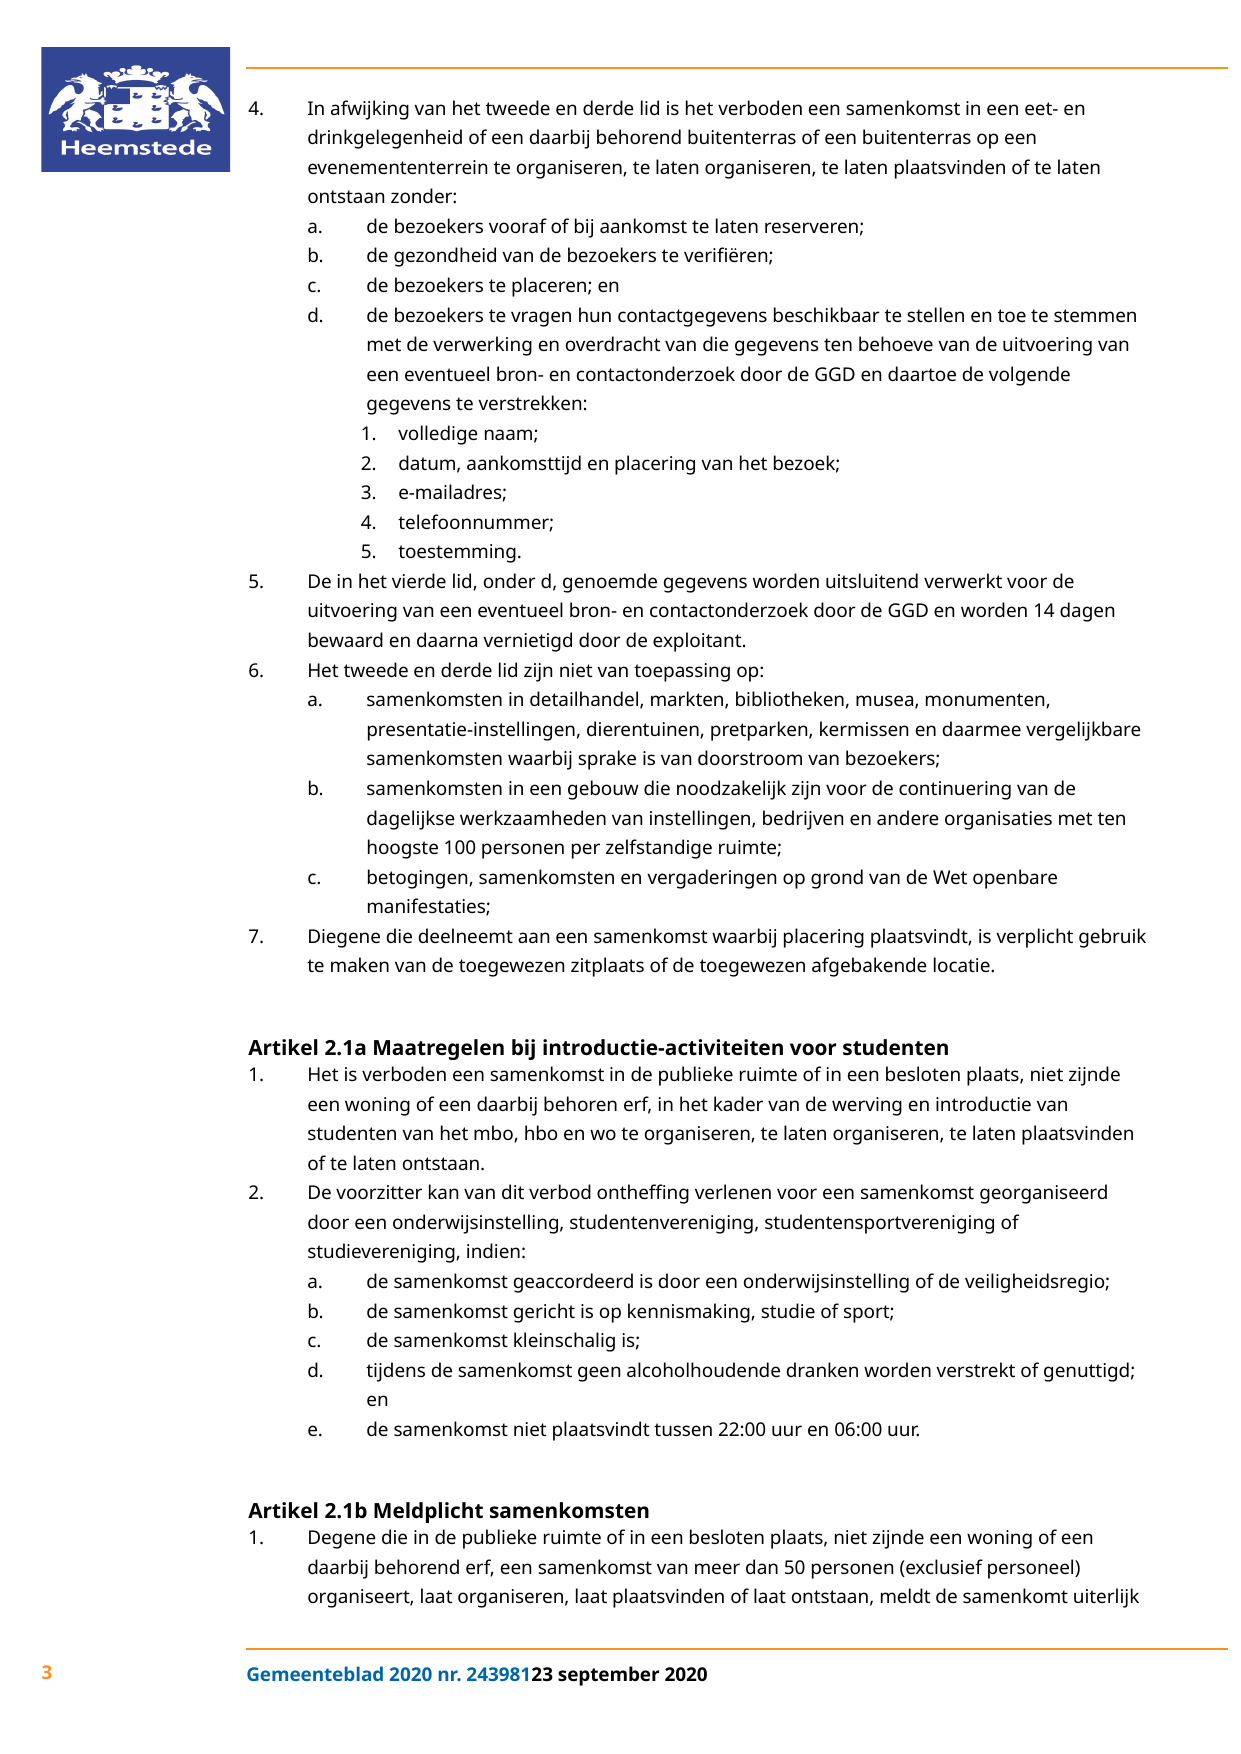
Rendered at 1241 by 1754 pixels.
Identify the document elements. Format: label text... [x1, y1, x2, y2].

list Diegene die deelneemt aan een samenkomst waarbij placering plaatsvindt, is verplicht gebruik te maken van de toegewezen zitplaats of de toegewezen afgebakende locatie. [248, 923, 1152, 978]
list Het is verboden een samenkomst in de publieke ruimte of in een besloten plaats, niet zijnde een woning of een daarbij behoren erf, in het kader van de werving en introductie van studenten van het mbo, hbo en wo te organiseren, te laten organiseren, te laten plaatsvinden of te laten ontstaan. [248, 1061, 1152, 1176]
list tijdens de samenkomst geen alcoholhoudende dranken worden verstrekt of genuttigd; en [307, 1357, 1152, 1412]
list de samenkomst niet plaatsvindt tussen 22:00 uur en 06:00 uur. [307, 1416, 1152, 1442]
list e-mailadres; [361, 479, 1152, 505]
list Degene die in de publieke ruimte of in een besloten plaats, niet zijnde een woning of een daarbij behorend erf, een samenkomst van meer dan 50 personen (exclusief personeel) organiseert, laat organiseren, laat plaatsvinden of laat ontstaan, meldt de samenkomt uiterlijk [248, 1524, 1152, 1609]
list volledige naam; [361, 420, 1152, 446]
list toestemming. [361, 538, 1152, 564]
text Artikel 2.1b Meldplicht samenkomsten [248, 1496, 1152, 1524]
list de bezoekers te placeren; en [307, 272, 1152, 298]
list betogingen, samenkomsten en vergaderingen op grond van de Wet openbare manifestaties; [307, 864, 1152, 919]
list de samenkomst geaccordeerd is door een onderwijsinstelling of de veiligheidsregio; [307, 1268, 1152, 1294]
list de samenkomst kleinschalig is; [307, 1327, 1152, 1353]
list telefoonnummer; [361, 509, 1152, 535]
list In afwijking van het tweede en derde lid is het verboden een samenkomst in een eet- en drinkgelegenheid of een daarbij behorend buitenterras of een buitenterras op een evenemententerrein te organiseren, te laten organiseren, te laten plaatsvinden of te laten ontstaan zonder: [248, 95, 1152, 209]
list de gezondheid van de bezoekers te verifiëren; [307, 243, 1152, 268]
text Artikel 2.1a Maatregelen bij introductie-activiteiten voor studenten [248, 1033, 1152, 1061]
list De voorzitter kan van dit verbod ontheffing verlenen voor een samenkomst georganiseerd door een onderwijsinstelling, studentenvereniging, studentensportvereniging of studievereniging, indien: [248, 1179, 1152, 1264]
list de bezoekers vooraf of bij aankomst te laten reserveren; [307, 213, 1152, 239]
list de samenkomst gericht is op kennismaking, studie of sport; [307, 1298, 1152, 1323]
list datum, aankomsttijd en placering van het bezoek; [361, 450, 1152, 476]
list de bezoekers te vragen hun contactgegevens beschikbaar te stellen en toe te stemmen met de verwerking en overdracht van die gegevens ten behoeve van de uitvoering van een eventueel bron- en contactonderzoek door de GGD en daartoe de volgende gegevens te verstrekken: [307, 302, 1152, 416]
list De in het vierde lid, onder d, genoemde gegevens worden uitsluitend verwerkt voor de uitvoering van een eventueel bron- en contactonderzoek door de GGD en worden 14 dagen bewaard en daarna vernietigd door de exploitant. [248, 568, 1152, 653]
list samenkomsten in een gebouw die noodzakelijk zijn voor de continuering van de dagelijkse werkzaamheden van instellingen, bedrijven en andere organisaties met ten hoogste 100 personen per zelfstandige ruimte; [307, 775, 1152, 860]
list samenkomsten in detailhandel, markten, bibliotheken, musea, monumenten, presentatie-instellingen, dierentuinen, pretparken, kermissen en daarmee vergelijkbare samenkomsten waarbij sprake is van doorstroom van bezoekers; [307, 686, 1152, 771]
list Het tweede en derde lid zijn niet van toepassing op: [248, 657, 1152, 683]
picture [41, 47, 231, 172]
